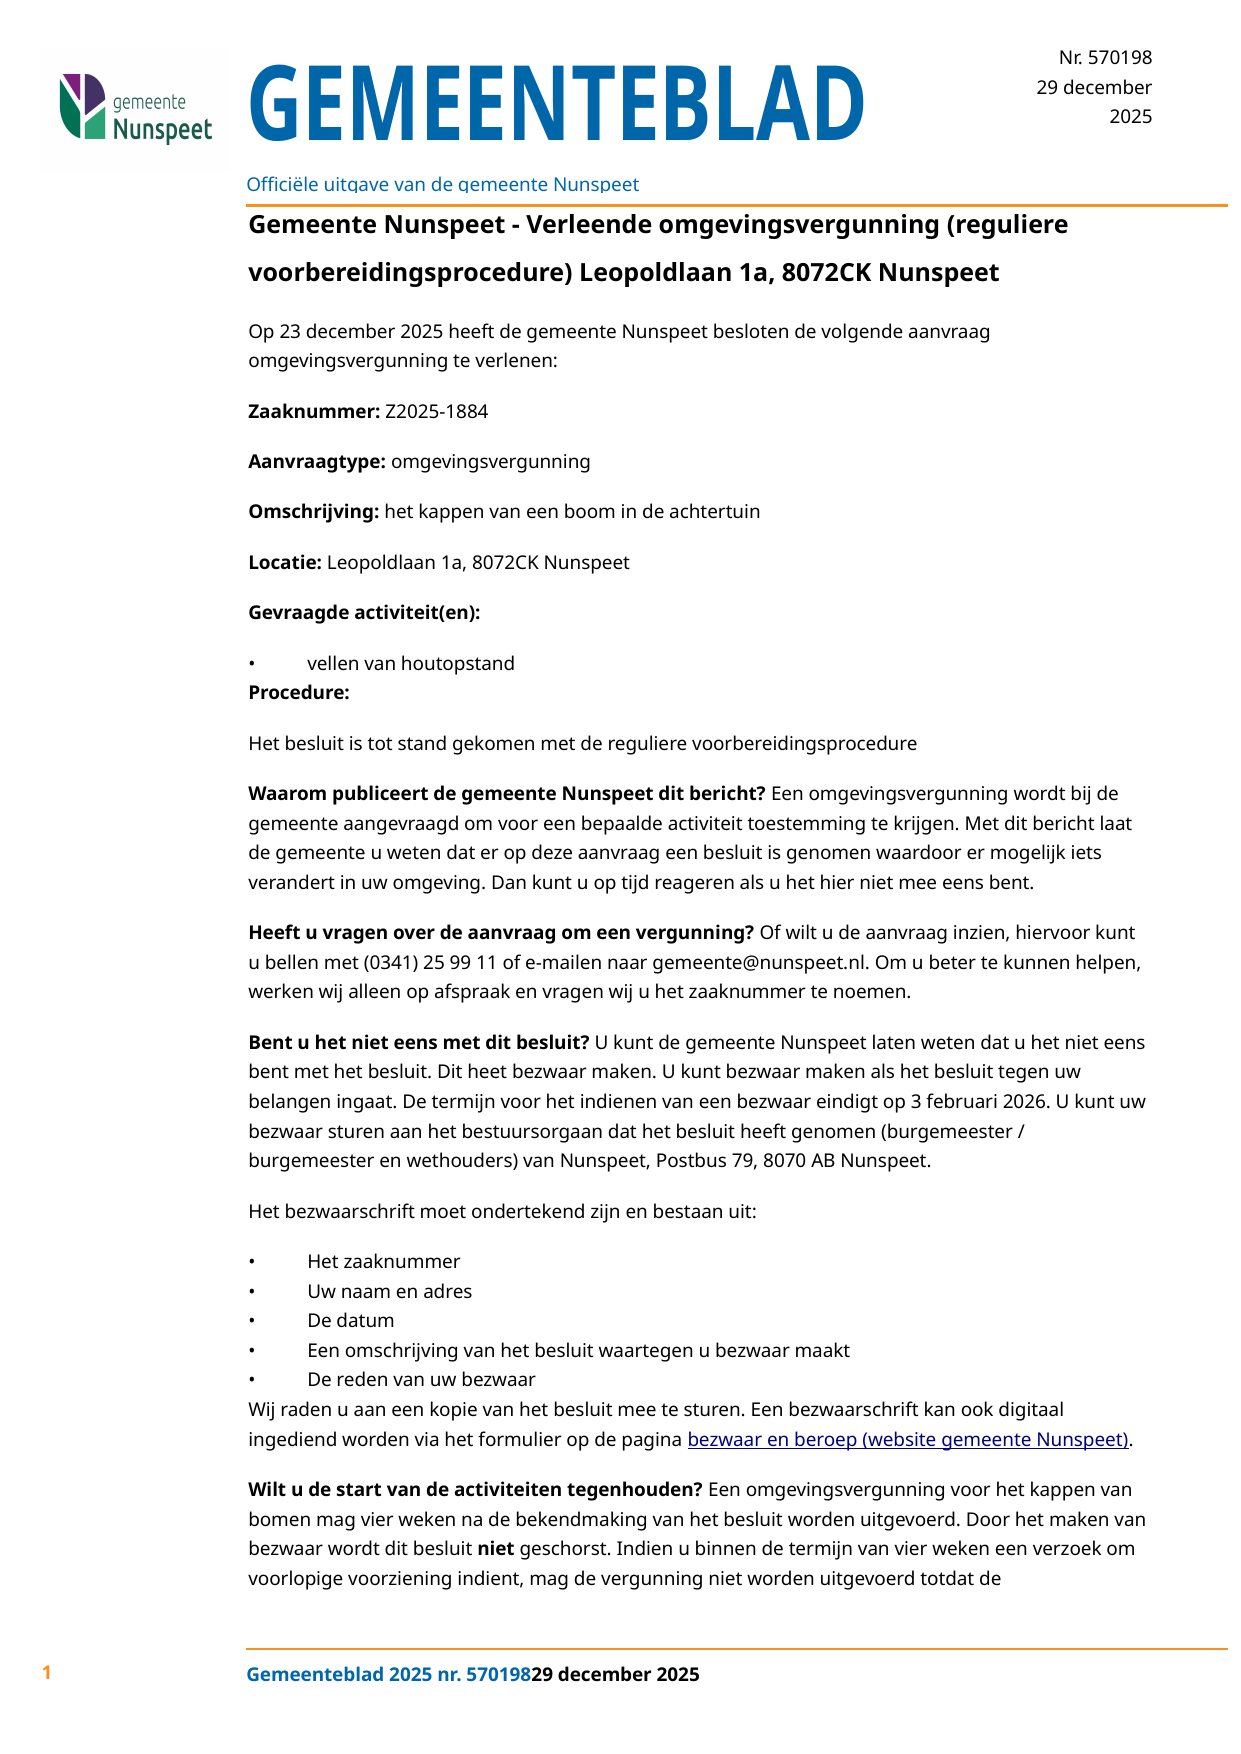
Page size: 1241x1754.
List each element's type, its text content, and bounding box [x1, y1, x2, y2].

text Waarom publiceert de gemeente Nunspeet dit bericht? Een omgevingsvergunning wordt bij de gemeente aangevraagd om voor een bepaalde activiteit toestemming te krijgen. Met dit bericht laat de gemeente u weten dat er op deze aanvraag een besluit is genomen waardoor er mogelijk iets verandert in uw omgeving. Dan kunt u op tijd reageren als u het hier niet mee eens bent. [248, 780, 1152, 895]
text Zaaknummer: Z2025-1884 [248, 398, 1152, 424]
text Het besluit is tot stand gekomen met de reguliere voorbereidingsprocedure [248, 730, 1152, 756]
text Locatie: Leopoldlaan 1a, 8072CK Nunspeet [248, 549, 1152, 575]
text Gevraagde activiteit(en): [248, 599, 1152, 625]
text Bent u het niet eens met dit besluit? U kunt de gemeente Nunspeet laten weten dat u het niet eens bent met het besluit. Dit heet bezwaar maken. U kunt bezwaar maken als het besluit tegen uw belangen ingaat. De termijn voor het indienen van een bezwaar eindigt op 3 februari 2026. U kunt uw bezwaar sturen aan het bestuursorgaan dat het besluit heeft genomen (burgemeester / burgemeester en wethouders) van Nunspeet, Postbus 79, 8070 AB Nunspeet. [248, 1029, 1152, 1173]
list vellen van houtopstand [248, 650, 1152, 676]
picture [41, 47, 231, 172]
text Gemeente Nunspeet - Verleende omgevingsvergunning (reguliere voorbereidingsprocedure) Leopoldlaan 1a, 8072CK Nunspeet [248, 207, 1152, 288]
text Heeft u vragen over de aanvraag om een vergunning? Of wilt u de aanvraag inzien, hiervoor kunt u bellen met (0341) 25 99 11 of e-mailen naar gemeente@nunspeet.nl. Om u beter te kunnen helpen, werken wij alleen op afspraak en vragen wij u het zaaknummer te noemen. [248, 919, 1152, 1004]
text Procedure: [248, 679, 1152, 705]
text Omschrijving: het kappen van een boom in de achtertuin [248, 499, 1152, 524]
list De datum [248, 1307, 1152, 1333]
list Het zaaknummer [248, 1248, 1152, 1274]
list De reden van uw bezwaar [248, 1367, 1152, 1392]
text Op 23 december 2025 heeft de gemeente Nunspeet besloten de volgende aanvraag omgevingsvergunning te verlenen: [248, 318, 1152, 373]
text Aanvraagtype: omgevingsvergunning [248, 448, 1152, 474]
list Een omschrijving van het besluit waartegen u bezwaar maakt [248, 1337, 1152, 1363]
text Wilt u de start van de activiteiten tegenhouden? Een omgevingsvergunning voor het kappen van bomen mag vier weken na de bekendmaking van het besluit worden uitgevoerd. Door het maken van bezwaar wordt dit besluit niet geschorst. Indien u binnen de termijn van vier weken een verzoek om voorlopige voorziening indient, mag de vergunning niet worden uitgevoerd totdat de [248, 1476, 1152, 1591]
text Wij raden u aan een kopie van het besluit mee te sturen. Een bezwaarschrift kan ook digitaal ingediend worden via het formulier op de pagina bezwaar en beroep (website gemeente Nunspeet). [248, 1396, 1152, 1452]
text Het bezwaarschrift moet ondertekend zijn en bestaan uit: [248, 1198, 1152, 1224]
list Uw naam en adres [248, 1278, 1152, 1304]
